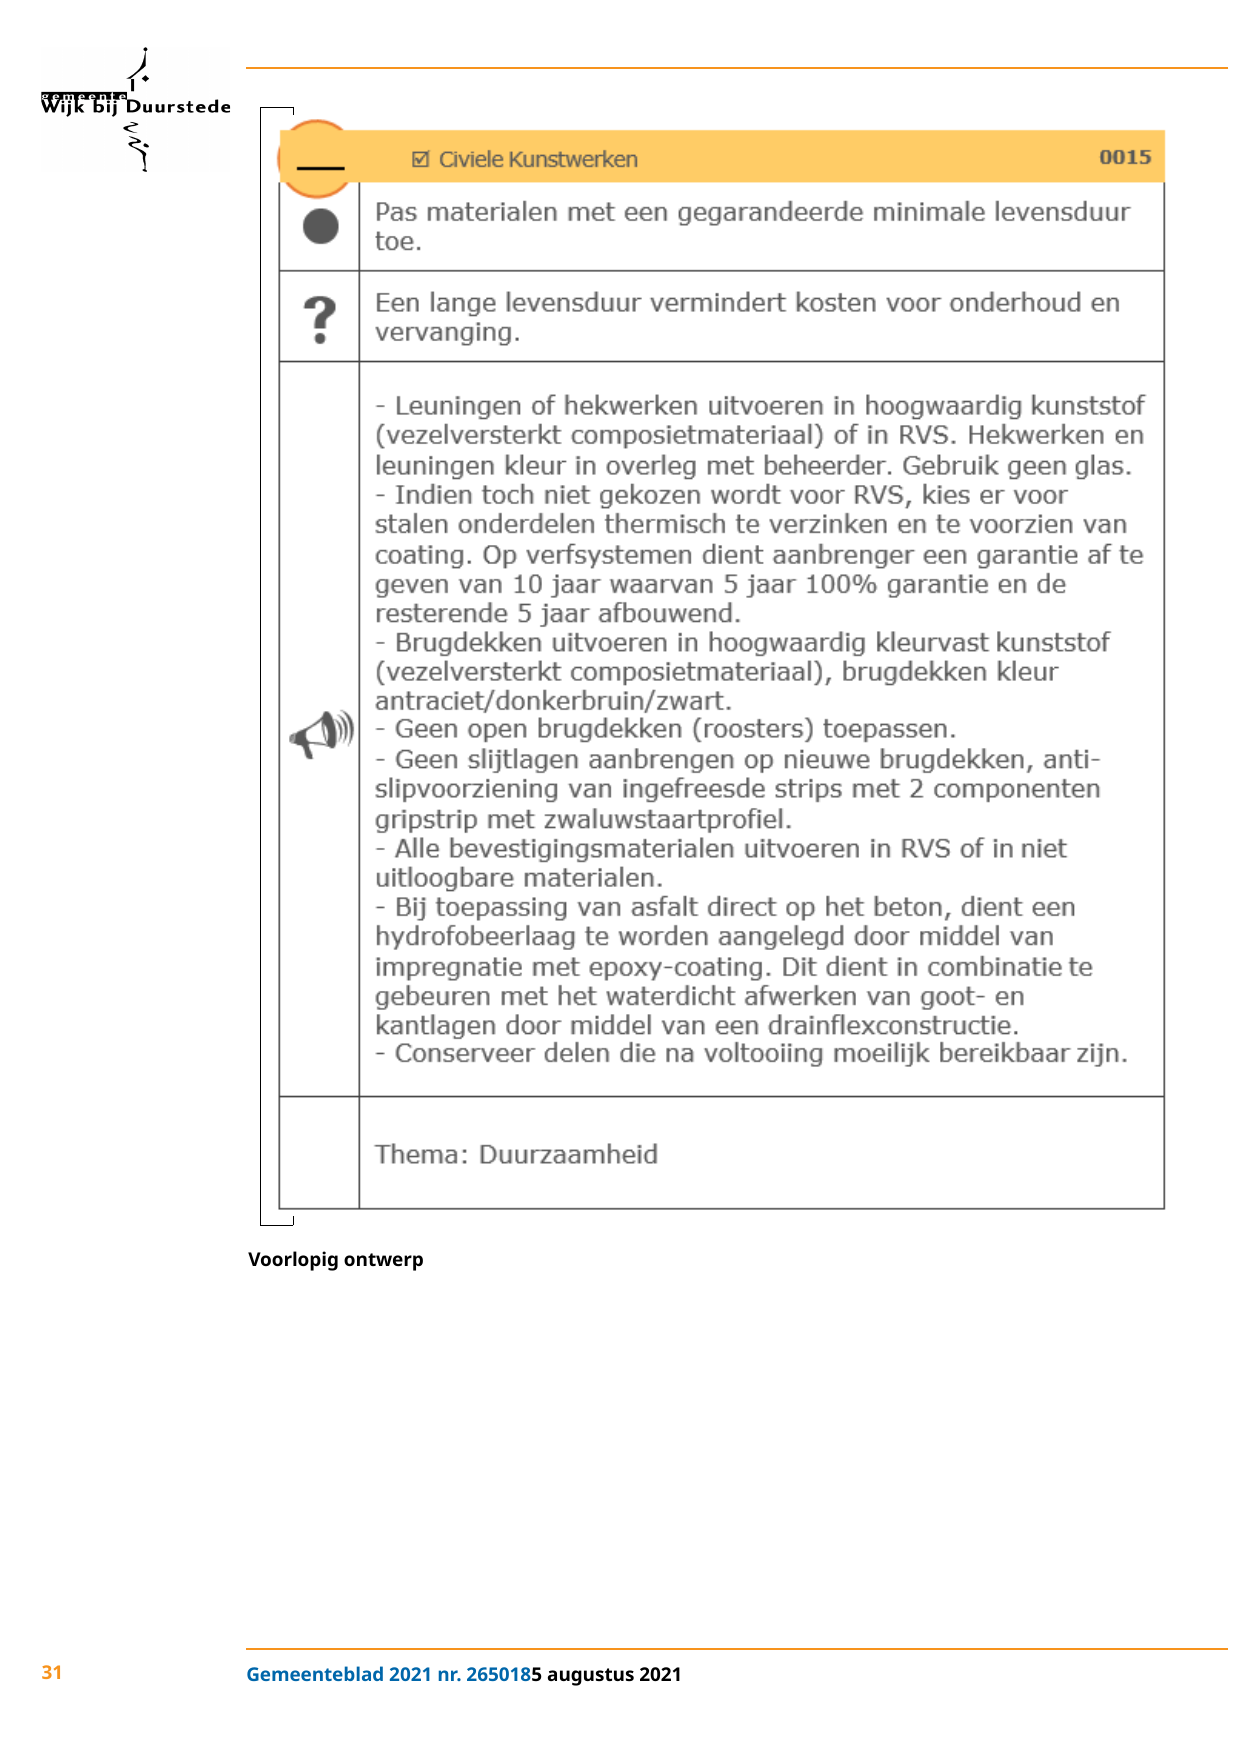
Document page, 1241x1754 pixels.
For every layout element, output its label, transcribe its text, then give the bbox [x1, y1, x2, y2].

text Voorlopig ontwerp [248, 1246, 1152, 1272]
picture [268, 115, 1173, 1216]
picture [41, 47, 231, 172]
